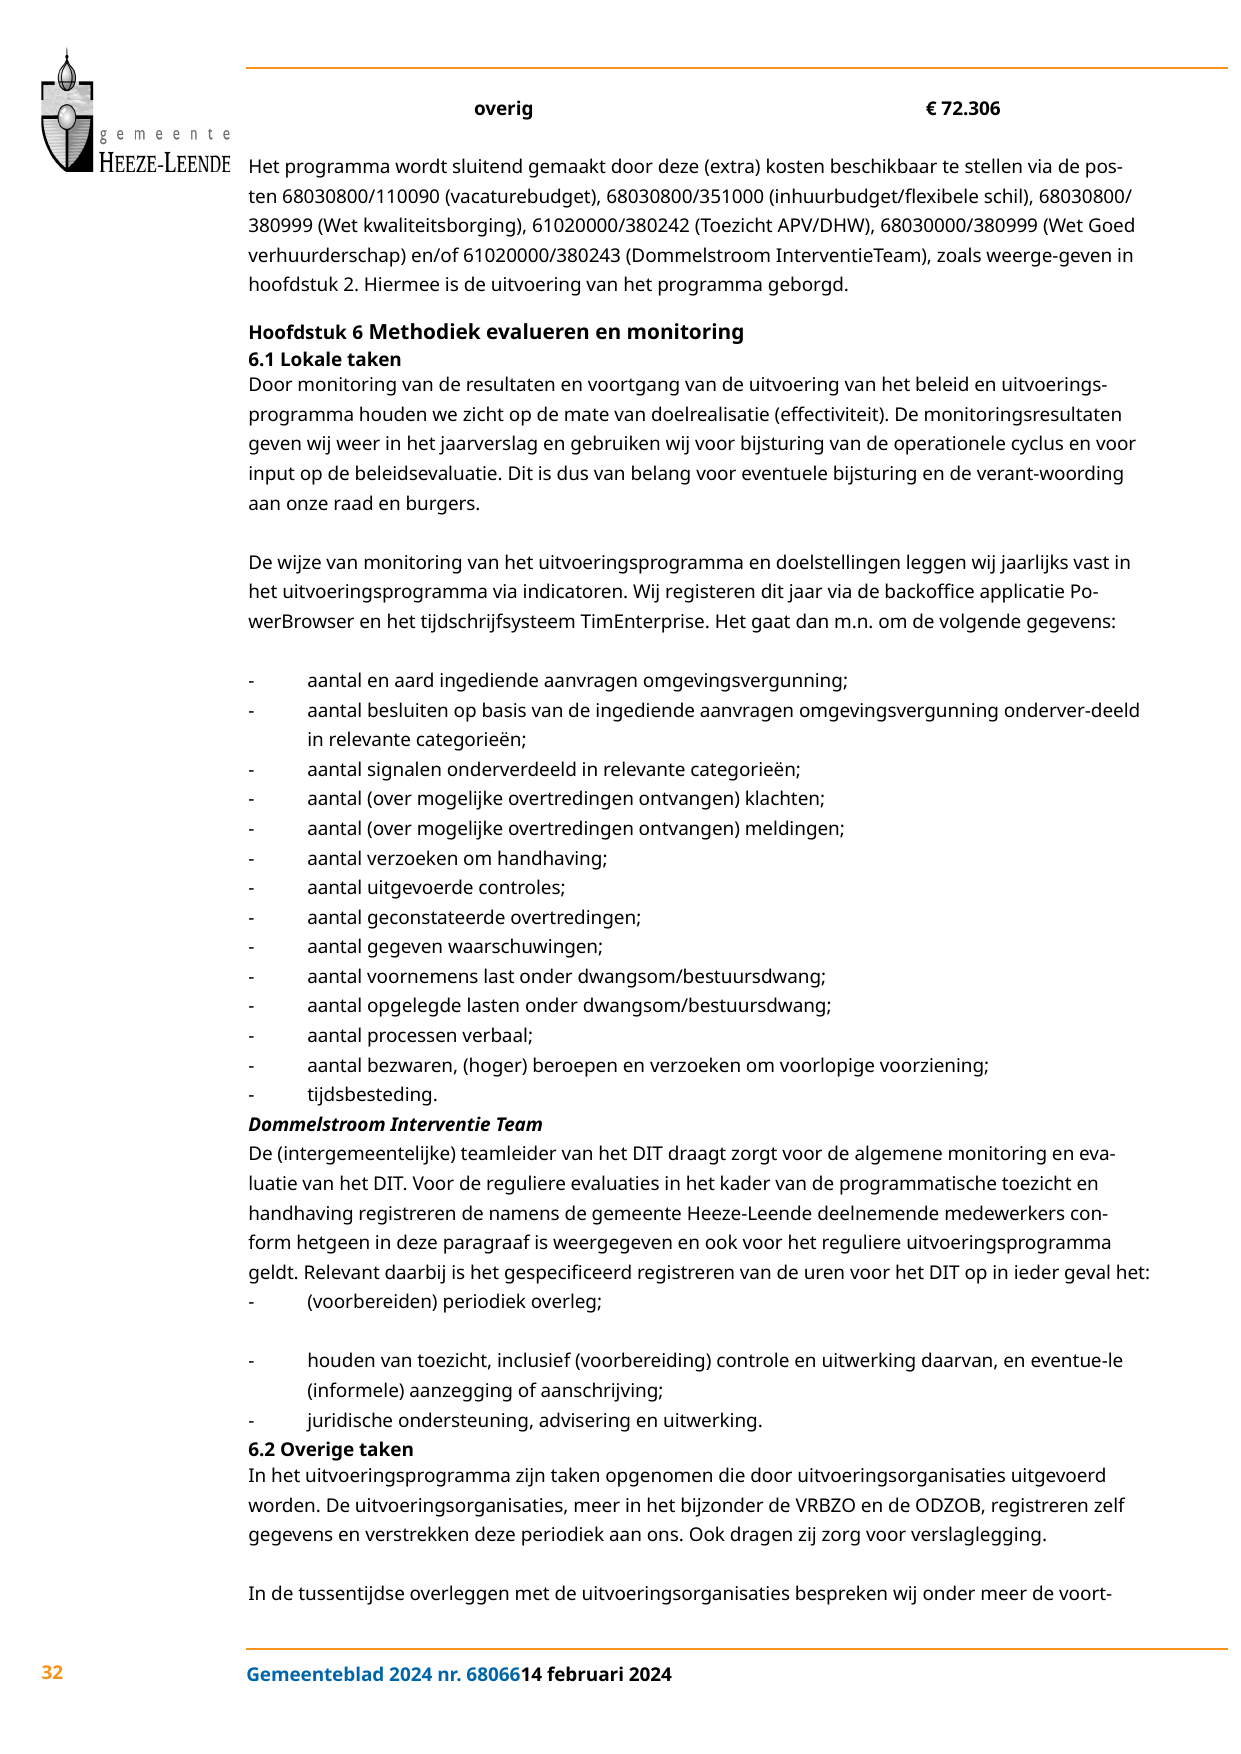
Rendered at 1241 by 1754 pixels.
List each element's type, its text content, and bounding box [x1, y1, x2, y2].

list aantal uitgevoerde controles; [248, 874, 1152, 900]
table_cell € 72.306 [926, 95, 1152, 121]
text Dommelstroom Interventie Team [248, 1111, 1152, 1137]
list (voorbereiden) periodiek overleg; [248, 1288, 1152, 1314]
picture [41, 47, 231, 172]
list aantal opgelegde lasten onder dwangsom/bestuursdwang; [248, 993, 1152, 1018]
list aantal processen verbaal; [248, 1022, 1152, 1048]
text Het programma wordt sluitend gemaakt door deze (extra) kosten beschikbaar te stellen via de pos-ten 68030800/110090 (vacaturebudget), 68030800/351000 (inhuurbudget/flexibele schil), 68030800/ 380999 (Wet kwaliteitsborging), 61020000/380242 (Toezicht APV/DHW), 68030000/380999 (Wet Goed verhuurderschap) en/of 61020000/380243 (Dommelstroom InterventieTeam), zoals weerge-geven in hoofdstuk 2. Hiermee is de uitvoering van het programma geborgd. [248, 153, 1152, 297]
list aantal en aard ingediende aanvragen omgevingsvergunning; [248, 667, 1152, 693]
table_cell overig [474, 95, 926, 121]
list aantal besluiten op basis van de ingediende aanvragen omgevingsvergunning onderver-deeld in relevante categorieën; [248, 697, 1152, 752]
text Door monitoring van de resultaten en voortgang van de uitvoering van het beleid en uitvoerings-programma houden we zicht op de mate van doelrealisatie (effectiviteit). De monitoringsresultaten geven wij weer in het jaarverslag en gebruiken wij voor bijsturing van de operationele cyclus en voor input op de beleidsevaluatie. Dit is dus van belang voor eventuele bijsturing en de verant-woording aan onze raad en burgers. [248, 371, 1152, 516]
list tijdsbesteding. [248, 1081, 1152, 1107]
text 6.2 Overige taken [248, 1436, 1152, 1462]
list aantal verzoeken om handhaving; [248, 845, 1152, 871]
list aantal (over mogelijke overtredingen ontvangen) klachten; [248, 786, 1152, 811]
list aantal signalen onderverdeeld in relevante categorieën; [248, 756, 1152, 782]
table_cell [248, 95, 474, 121]
list aantal voornemens last onder dwangsom/bestuursdwang; [248, 963, 1152, 989]
list juridische ondersteuning, advisering en uitwerking. [248, 1407, 1152, 1433]
text 6.1 Lokale taken [248, 346, 1152, 371]
list houden van toezicht, inclusief (voorbereiding) controle en uitwerking daarvan, en eventue-le (informele) aanzegging of aanschrijving; [248, 1348, 1152, 1403]
text Hoofdstuk 6 Methodiek evalueren en monitoring [248, 317, 1152, 346]
text De (intergemeentelijke) teamleider van het DIT draagt zorgt voor de algemene monitoring en eva-luatie van het DIT. Voor de reguliere evaluaties in het kader van de programmatische toezicht en handhaving registreren de namens de gemeente Heeze-Leende deelnemende medewerkers con-form hetgeen in deze paragraaf is weergegeven en ook voor het reguliere uitvoeringsprogramma geldt. Relevant daarbij is het gespecificeerd registreren van de uren voor het DIT op in ieder geval het: [248, 1141, 1152, 1285]
text In de tussentijdse overleggen met de uitvoeringsorganisaties bespreken wij onder meer de voort- [248, 1581, 1152, 1606]
list aantal gegeven waarschuwingen; [248, 933, 1152, 959]
list aantal bezwaren, (hoger) beroepen en verzoeken om voorlopige voorziening; [248, 1052, 1152, 1078]
list aantal geconstateerde overtredingen; [248, 904, 1152, 930]
list aantal (over mogelijke overtredingen ontvangen) meldingen; [248, 815, 1152, 841]
text De wijze van monitoring van het uitvoeringsprogramma en doelstellingen leggen wij jaarlijks vast in het uitvoeringsprogramma via indicatoren. Wij registeren dit jaar via de backoffice applicatie Po-werBrowser en het tijdschrijfsysteem TimEnterprise. Het gaat dan m.n. om de volgende gegevens: [248, 549, 1152, 634]
text In het uitvoeringsprogramma zijn taken opgenomen die door uitvoeringsorganisaties uitgevoerd worden. De uitvoeringsorganisaties, meer in het bijzonder de VRBZO en de ODZOB, registreren zelf gegevens en verstrekken deze periodiek aan ons. Ook dragen zij zorg voor verslaglegging. [248, 1462, 1152, 1547]
